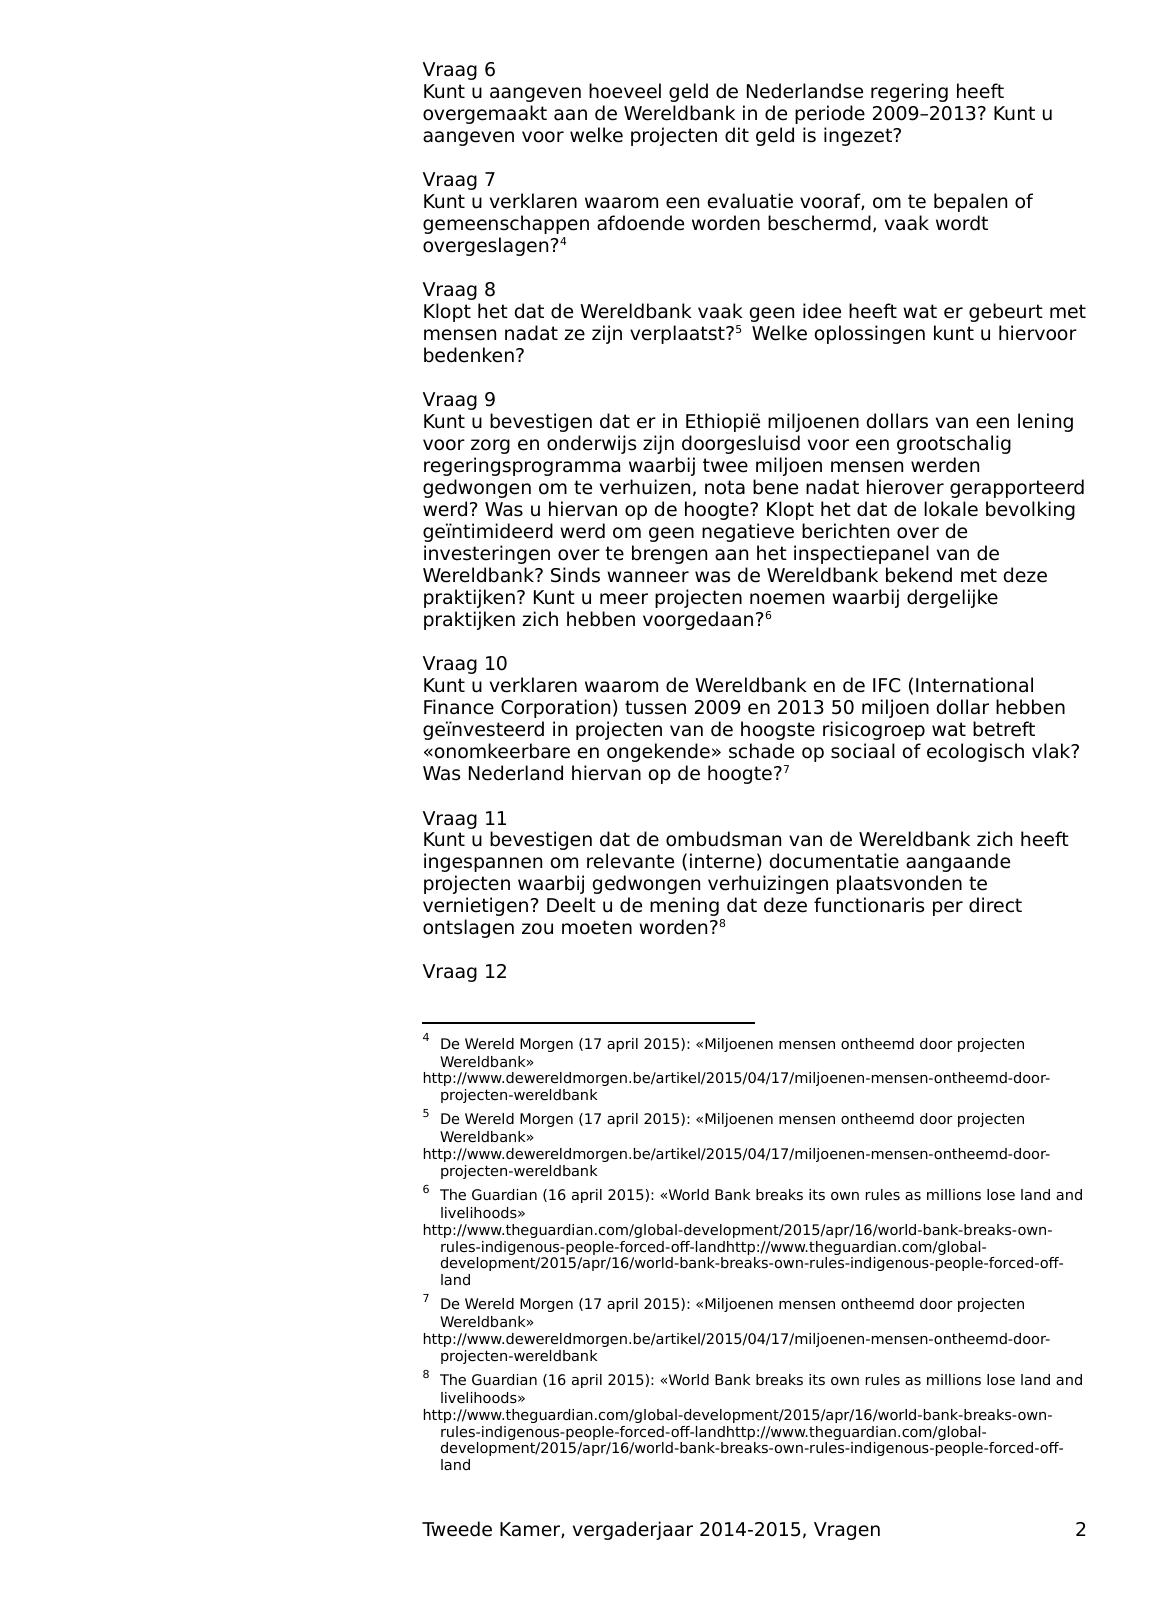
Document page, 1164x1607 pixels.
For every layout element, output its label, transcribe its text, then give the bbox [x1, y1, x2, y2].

text Vraag 8 [422, 279, 1087, 301]
text De Wereld Morgen (17 april 2015): «Miljoenen mensen ontheemd door projecten Wereldbank» [422, 1292, 1087, 1331]
text Kunt u bevestigen dat er in Ethiopië miljoenen dollars van een lening voor zorg en onderwijs zijn doorgesluisd voor een grootschalig regeringsprogramma waarbij twee miljoen mensen werden gedwongen om te verhuizen, nota bene nadat hierover gerapporteerd werd? Was u hiervan op de hoogte? Klopt het dat de lokale bevolking geïntimideerd werd om geen negatieve berichten over de investeringen over te brengen aan het inspectiepanel van de Wereldbank? Sinds wanneer was de Wereldbank bekend met deze praktijken? Kunt u meer projecten noemen waarbij dergelijke praktijken zich hebben voorgedaan? [422, 411, 1087, 631]
text Vraag 10 [422, 653, 1087, 675]
text De Wereld Morgen (17 april 2015): «Miljoenen mensen ontheemd door projecten Wereldbank» [422, 1032, 1087, 1071]
text http://www.dewereldmorgen.be/artikel/2015/04/17/miljoenen-mensen-ontheemd-door-projecten-wereldbank [422, 1071, 1087, 1104]
text The Guardian (16 april 2015): «World Bank breaks its own rules as millions lose land and livelihoods» [422, 1183, 1087, 1222]
text Kunt u verklaren waarom een evaluatie vooraf, om te bepalen of gemeenschappen afdoende worden beschermd, vaak wordt overgeslagen? [422, 191, 1087, 257]
text Vraag 12 [422, 961, 1087, 983]
text http://www.dewereldmorgen.be/artikel/2015/04/17/miljoenen-mensen-ontheemd-door-projecten-wereldbank [422, 1331, 1087, 1365]
text Vraag 11 [422, 807, 1087, 829]
text Kunt u aangeven hoeveel geld de Nederlandse regering heeft overgemaakt aan de Wereldbank in de periode 2009–2013? Kunt u aangeven voor welke projecten dit geld is ingezet? [422, 81, 1087, 147]
text http://www.theguardian.com/global-development/2015/apr/16/world-bank-breaks-own-rules-indigenous-people-forced-off-landhttp://www.theguardian.com/global-development/2015/apr/16/world-bank-breaks-own-rules-indigenous-people-forced-off-land [422, 1407, 1087, 1474]
text Vraag 6 [422, 59, 1087, 81]
text Kunt u verklaren waarom de Wereldbank en de IFC (International Finance Corporation) tussen 2009 en 2013 50 miljoen dollar hebben geïnvesteerd in projecten van de hoogste risicogroep wat betreft «onomkeerbare en ongekende» schade op sociaal of ecologisch vlak? Was Nederland hiervan op de hoogte? [422, 675, 1087, 785]
text Vraag 7 [422, 169, 1087, 191]
text Vraag 9 [422, 389, 1087, 411]
text The Guardian (16 april 2015): «World Bank breaks its own rules as millions lose land and livelihoods» [422, 1368, 1087, 1407]
text http://www.theguardian.com/global-development/2015/apr/16/world-bank-breaks-own-rules-indigenous-people-forced-off-landhttp://www.theguardian.com/global-development/2015/apr/16/world-bank-breaks-own-rules-indigenous-people-forced-off-land [422, 1222, 1087, 1289]
text Kunt u bevestigen dat de ombudsman van de Wereldbank zich heeft ingespannen om relevante (interne) documentatie aangaande projecten waarbij gedwongen verhuizingen plaatsvonden te vernietigen? Deelt u de mening dat deze functionaris per direct ontslagen zou moeten worden? [422, 829, 1087, 939]
text http://www.dewereldmorgen.be/artikel/2015/04/17/miljoenen-mensen-ontheemd-door-projecten-wereldbank [422, 1146, 1087, 1180]
text Klopt het dat de Wereldbank vaak geen idee heeft wat er gebeurt met mensen nadat ze zijn verplaatst? Welke oplossingen kunt u hiervoor bedenken? [422, 301, 1087, 367]
text De Wereld Morgen (17 april 2015): «Miljoenen mensen ontheemd door projecten Wereldbank» [422, 1107, 1087, 1146]
